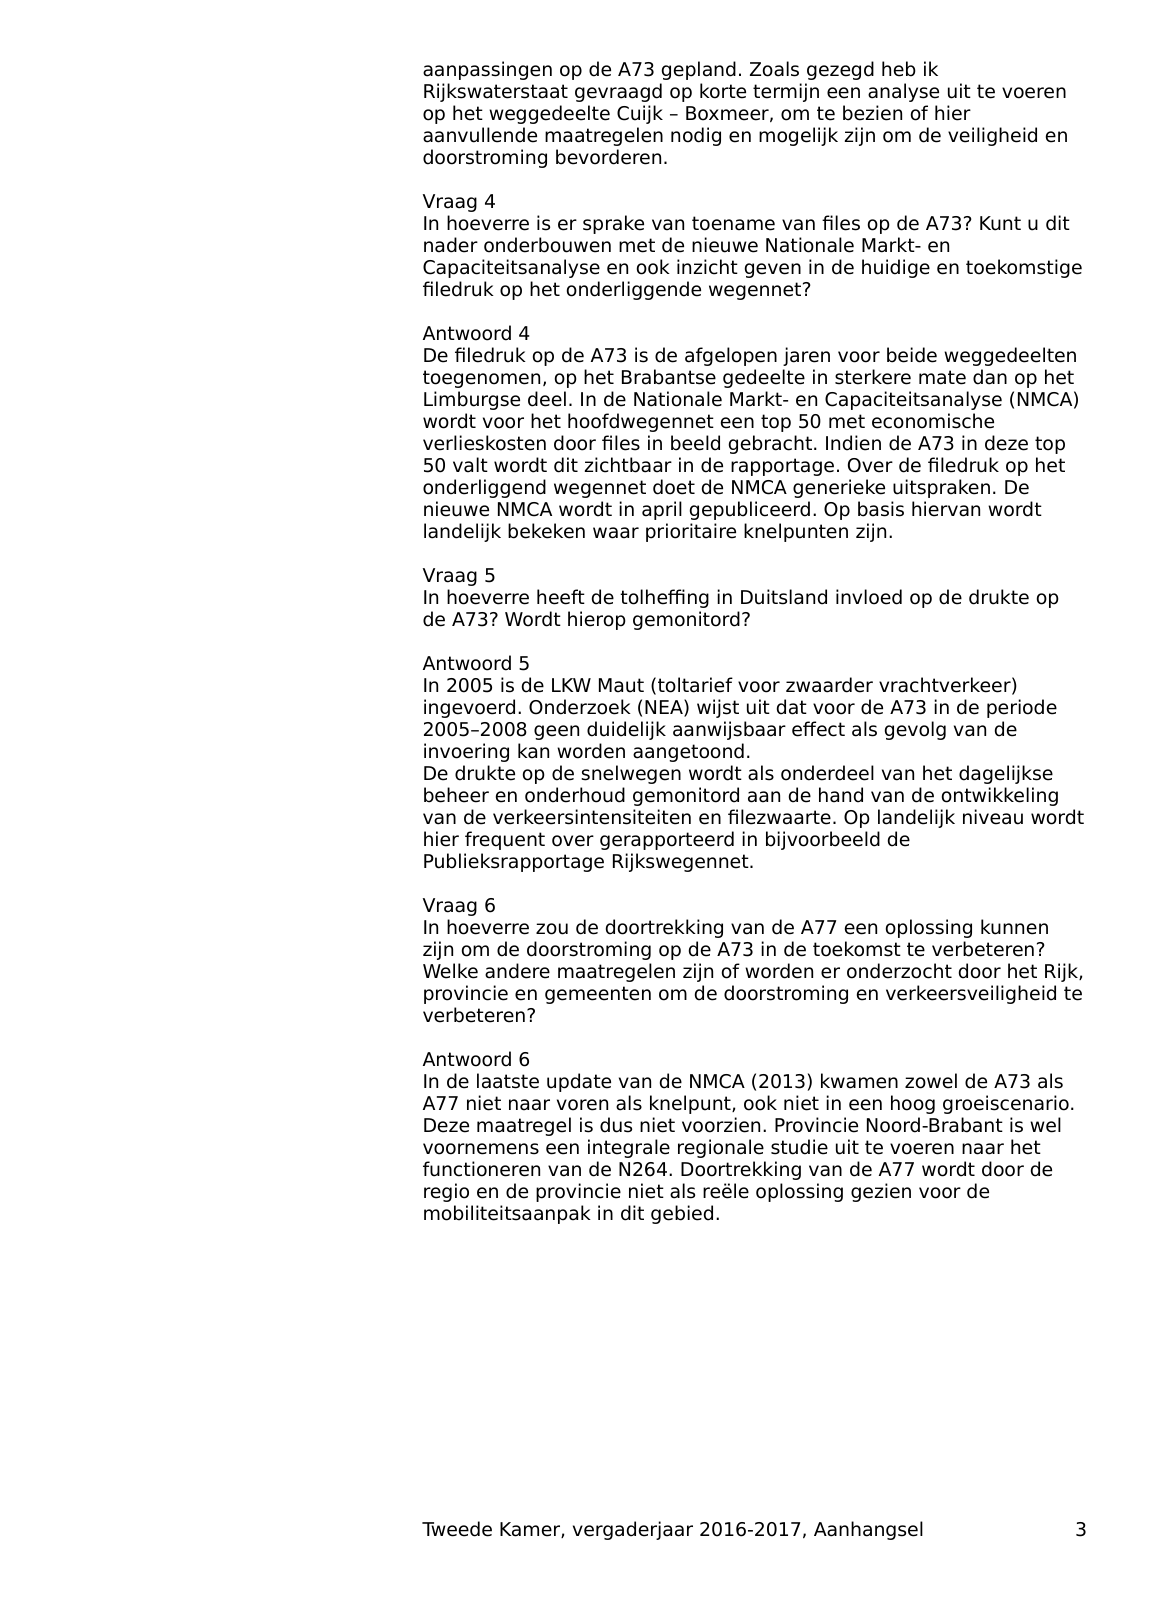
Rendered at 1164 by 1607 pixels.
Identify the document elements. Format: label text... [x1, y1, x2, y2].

text aanpassingen op de A73 gepland. Zoals gezegd heb ik Rijkswaterstaat gevraagd op korte termijn een analyse uit te voeren op het weggedeelte Cuijk – Boxmeer, om te bezien of hier aanvullende maatregelen nodig en mogelijk zijn om de veiligheid en doorstroming bevorderen. [422, 59, 1087, 169]
text De filedruk op de A73 is de afgelopen jaren voor beide weggedeelten toegenomen, op het Brabantse gedeelte in sterkere mate dan op het Limburgse deel. In de Nationale Markt- en Capaciteitsanalyse (NMCA) wordt voor het hoofdwegennet een top 50 met economische verlieskosten door files in beeld gebracht. Indien de A73 in deze top 50 valt wordt dit zichtbaar in de rapportage. Over de filedruk op het onderliggend wegennet doet de NMCA generieke uitspraken. De nieuwe NMCA wordt in april gepubliceerd. Op basis hiervan wordt landelijk bekeken waar prioritaire knelpunten zijn. [422, 345, 1087, 543]
text In de laatste update van de NMCA (2013) kwamen zowel de A73 als A77 niet naar voren als knelpunt, ook niet in een hoog groeiscenario. Deze maatregel is dus niet voorzien. Provincie Noord-Brabant is wel voornemens een integrale regionale studie uit te voeren naar het functioneren van de N264. Doortrekking van de A77 wordt door de regio en de provincie niet als reële oplossing gezien voor de mobiliteitsaanpak in dit gebied. [422, 1071, 1087, 1225]
text Antwoord 6 [422, 1049, 1087, 1071]
text Vraag 4 [422, 191, 1087, 213]
text In hoeverre is er sprake van toename van files op de A73? Kunt u dit nader onderbouwen met de nieuwe Nationale Markt- en Capaciteitsanalyse en ook inzicht geven in de huidige en toekomstige filedruk op het onderliggende wegennet? [422, 213, 1087, 301]
text Antwoord 5 [422, 653, 1087, 675]
text De drukte op de snelwegen wordt als onderdeel van het dagelijkse beheer en onderhoud gemonitord aan de hand van de ontwikkeling van de verkeersintensiteiten en filezwaarte. Op landelijk niveau wordt hier frequent over gerapporteerd in bijvoorbeeld de Publieksrapportage Rijkswegennet. [422, 763, 1087, 873]
text Vraag 5 [422, 565, 1087, 587]
text In hoeverre zou de doortrekking van de A77 een oplossing kunnen zijn om de doorstroming op de A73 in de toekomst te verbeteren? Welke andere maatregelen zijn of worden er onderzocht door het Rijk, provincie en gemeenten om de doorstroming en verkeersveiligheid te verbeteren? [422, 917, 1087, 1027]
text In 2005 is de LKW Maut (toltarief voor zwaarder vrachtverkeer) ingevoerd. Onderzoek (NEA) wijst uit dat voor de A73 in de periode 2005–2008 geen duidelijk aanwijsbaar effect als gevolg van de invoering kan worden aangetoond. [422, 675, 1087, 763]
text In hoeverre heeft de tolheffing in Duitsland invloed op de drukte op de A73? Wordt hierop gemonitord? [422, 587, 1087, 631]
text Vraag 6 [422, 895, 1087, 917]
text Antwoord 4 [422, 323, 1087, 345]
